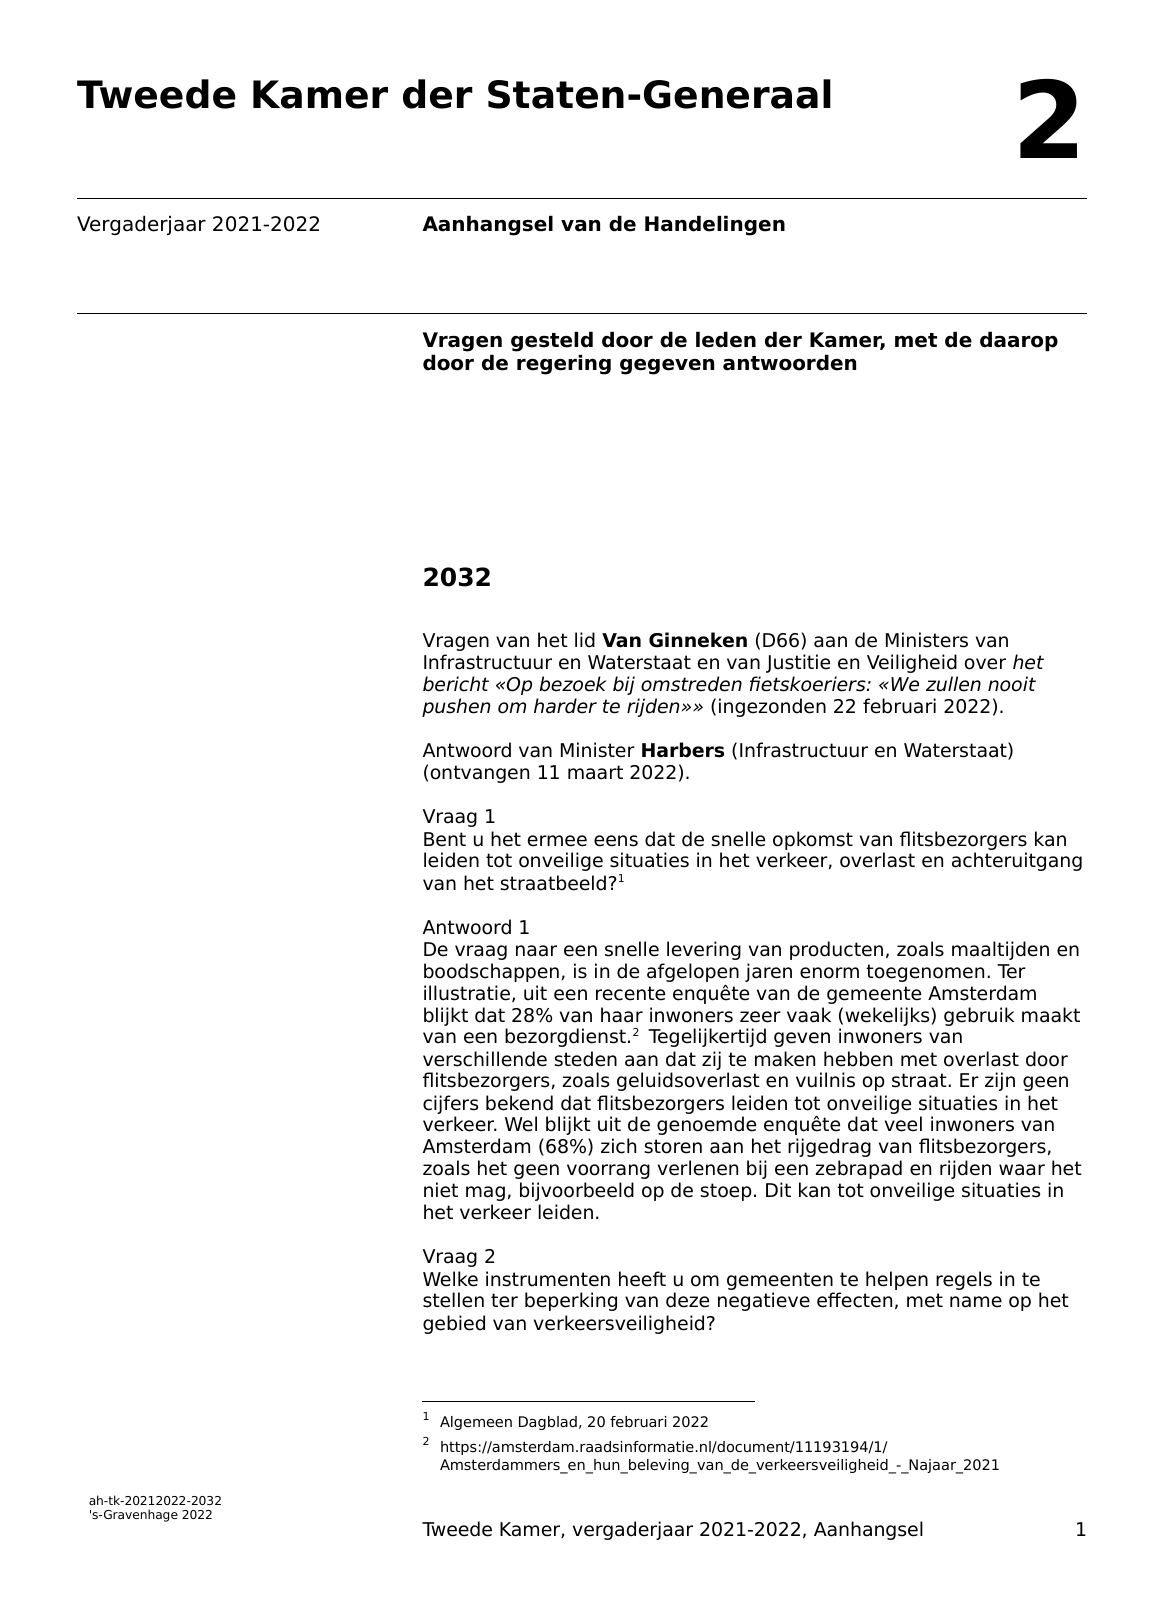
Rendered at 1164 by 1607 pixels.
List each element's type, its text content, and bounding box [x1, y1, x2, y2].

table_cell Aanhangsel van de Handelingen [422, 199, 1087, 313]
text 2032 [422, 563, 1087, 592]
text Bent u het ermee eens dat de snelle opkomst van flitsbezorgers kan leiden tot onveilige situaties in het verkeer, overlast en achteruitgang van het straatbeeld? [422, 828, 1087, 894]
text Vraag 1 [422, 806, 1087, 828]
table_cell Vergaderjaar 2021-2022 [77, 199, 422, 313]
text ah-tk-20212022-2032 [88, 1494, 323, 1508]
text Vragen van het lid Van Ginneken (D66) aan de Ministers van Infrastructuur en Waterstaat en van Justitie en Veiligheid over het bericht «Op bezoek bij omstreden fietskoeriers: «We zullen nooit pushen om harder te rijden»» (ingezonden 22 februari 2022). [422, 630, 1087, 718]
text Welke instrumenten heeft u om gemeenten te helpen regels in te stellen ter beperking van deze negatieve effecten, met name op het gebied van verkeersveiligheid? [422, 1268, 1087, 1334]
text Antwoord van Minister Harbers (Infrastructuur en Waterstaat) (ontvangen 11 maart 2022). [422, 740, 1087, 784]
table_cell Vragen gesteld door de leden der Kamer, met de daarop door de regering gegeven antwoorden [422, 314, 1087, 375]
text Vraag 2 [422, 1246, 1087, 1268]
text De vraag naar een snelle levering van producten, zoals maaltijden en boodschappen, is in de afgelopen jaren enorm toegenomen. Ter illustratie, uit een recente enquête van de gemeente Amsterdam blijkt dat 28% van haar inwoners zeer vaak (wekelijks) gebruik maakt van een bezorgdienst. Tegelijkertijd geven inwoners van verschillende steden aan dat zij te maken hebben met overlast door flitsbezorgers, zoals geluidsoverlast en vuilnis op straat. Er zijn geen cijfers bekend dat flitsbezorgers leiden tot onveilige situaties in het verkeer. Wel blijkt uit de genoemde enquête dat veel inwoners van Amsterdam (68%) zich storen aan het rijgedrag van flitsbezorgers, zoals het geen voorrang verlenen bij een zebrapad en rijden waar het niet mag, bijvoorbeeld op de stoep. Dit kan tot onveilige situaties in het verkeer leiden. [422, 938, 1087, 1224]
text Algemeen Dagblad, 20 februari 2022 [422, 1410, 1087, 1432]
table_cell [77, 314, 422, 375]
text 's-Gravenhage 2022 [88, 1508, 323, 1522]
text Antwoord 1 [422, 917, 1087, 938]
table_header 2 [886, 59, 1087, 198]
table_header Tweede Kamer der Staten-Generaal [77, 59, 886, 198]
text https://amsterdam.raadsinformatie.nl/document/11193194/1/Amsterdammers_en_hun_beleving_van_de_verkeersveiligheid_-_Najaar_2021 [422, 1435, 1087, 1474]
